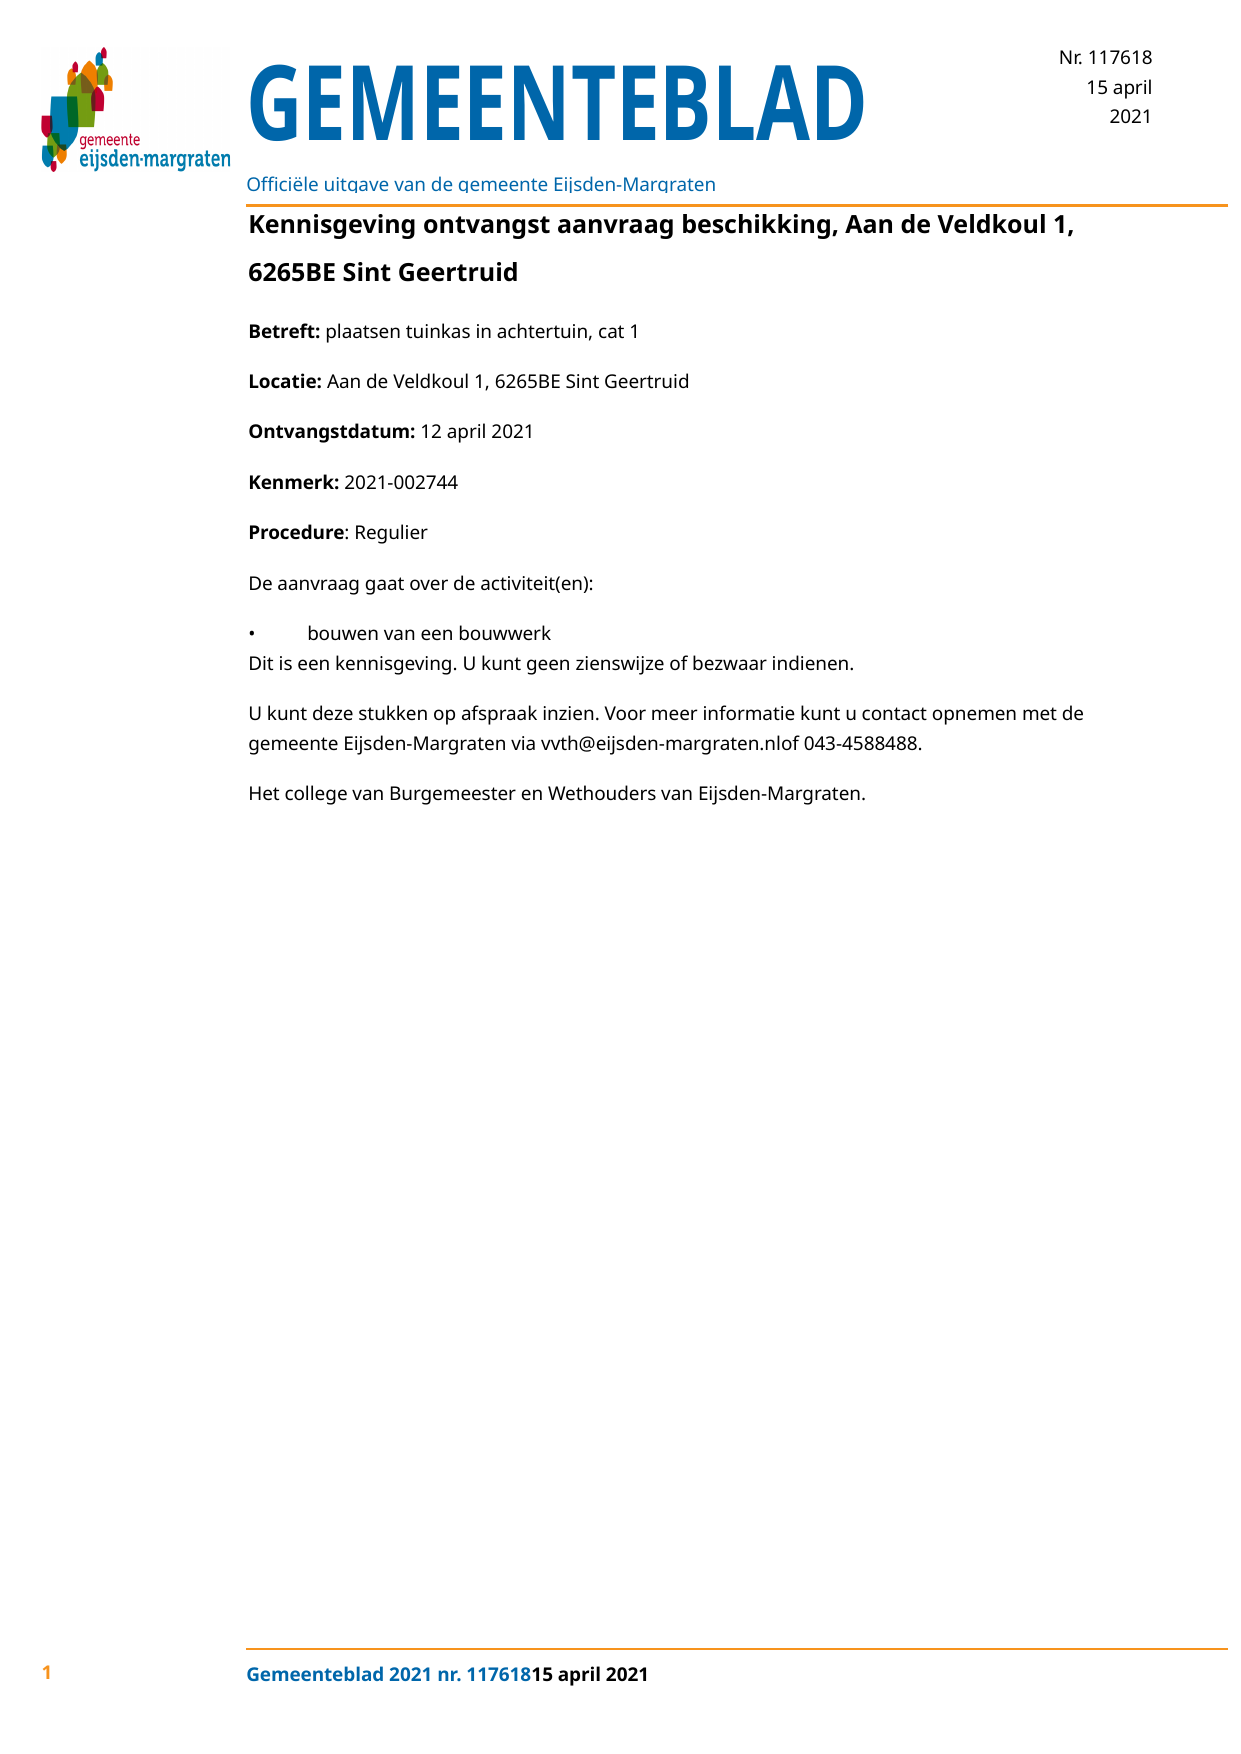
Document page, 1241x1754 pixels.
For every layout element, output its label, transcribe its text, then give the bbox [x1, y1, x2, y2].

text Dit is een kennisgeving. U kunt geen zienswijze of bezwaar indienen. [248, 650, 1152, 676]
text Het college van Burgemeester en Wethouders van Eijsden-Margraten. [248, 780, 1152, 806]
list bouwen van een bouwwerk [248, 620, 1152, 646]
picture [41, 47, 231, 172]
text Ontvangstdatum: 12 april 2021 [248, 419, 1152, 444]
text Procedure: Regulier [248, 519, 1152, 545]
text U kunt deze stukken op afspraak inzien. Voor meer informatie kunt u contact opnemen met de gemeente Eijsden-Margraten via vvth@eijsden-margraten.nlof 043-4588488. [248, 700, 1152, 756]
text De aanvraag gaat over de activiteit(en): [248, 570, 1152, 596]
text Kenmerk: 2021-002744 [248, 469, 1152, 495]
text Betreft: plaatsen tuinkas in achtertuin, cat 1 [248, 318, 1152, 344]
text Kennisgeving ontvangst aanvraag beschikking, Aan de Veldkoul 1, 6265BE Sint Geertruid [248, 207, 1152, 288]
text Locatie: Aan de Veldkoul 1, 6265BE Sint Geertruid [248, 368, 1152, 394]
